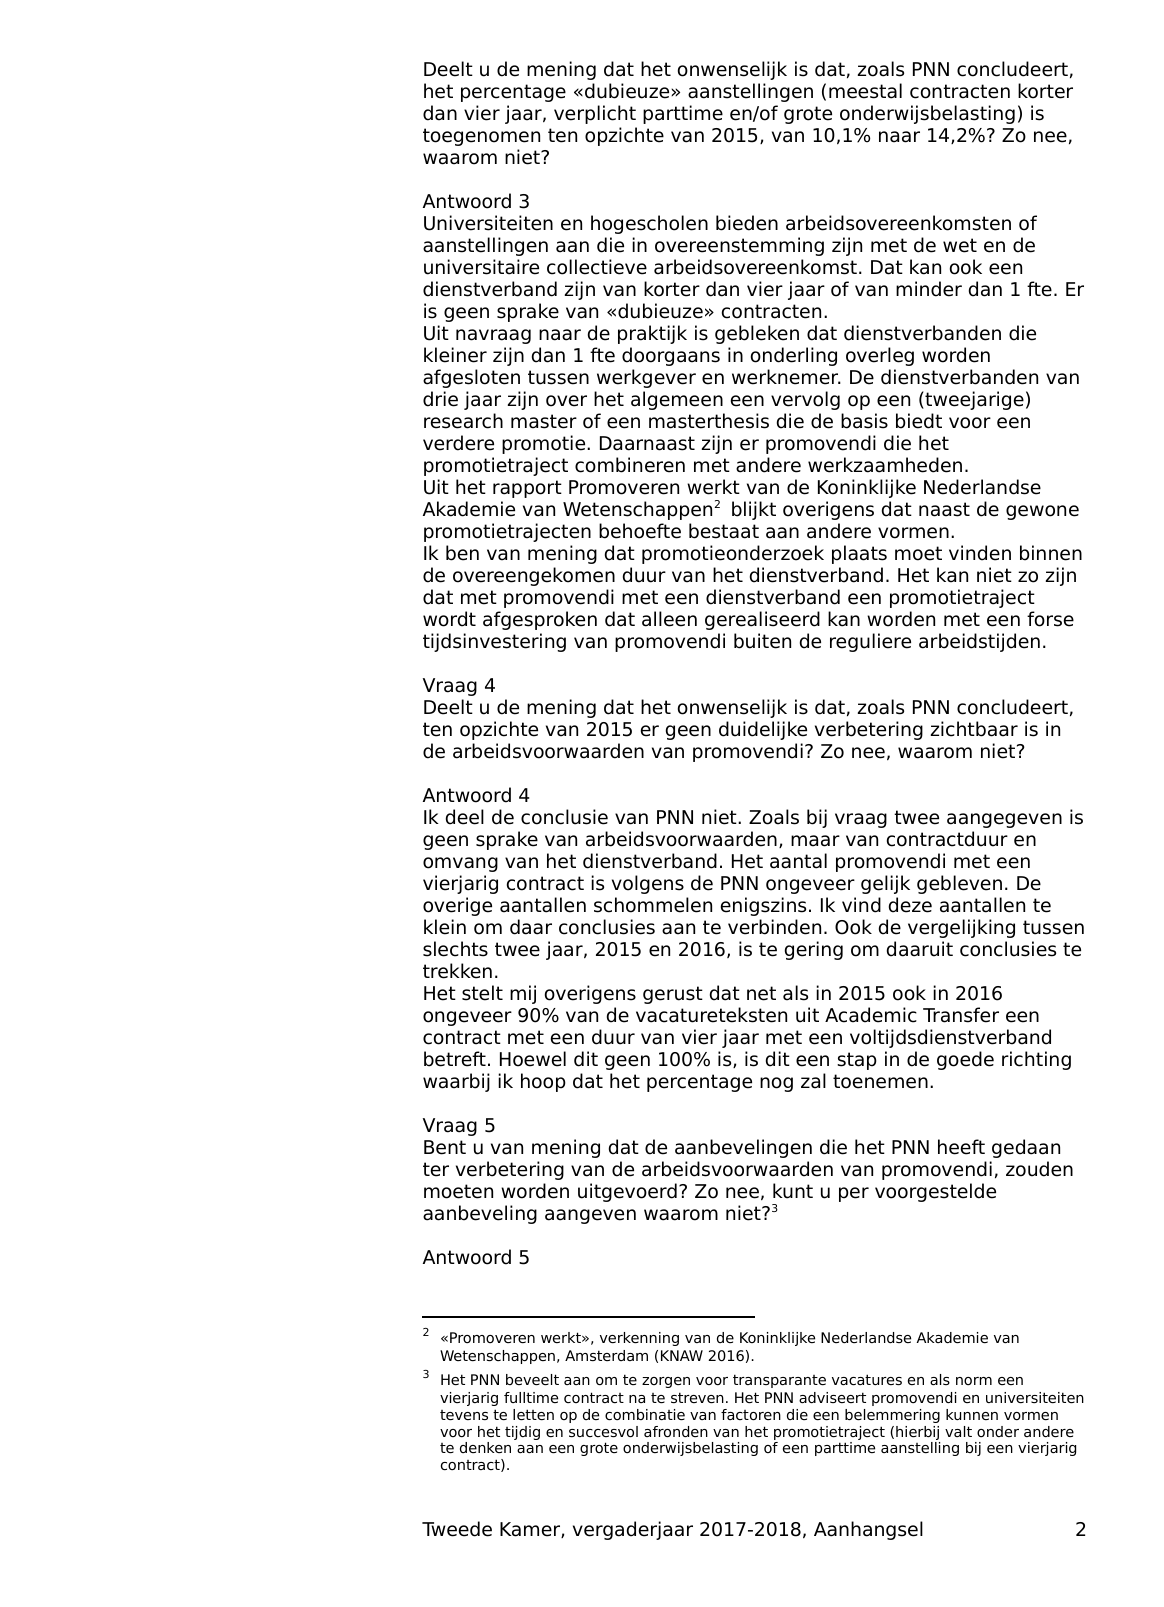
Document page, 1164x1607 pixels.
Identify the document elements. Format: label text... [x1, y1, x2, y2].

text Antwoord 4 [422, 785, 1087, 807]
text Deelt u de mening dat het onwenselijk is dat, zoals PNN concludeert, het percentage «dubieuze» aanstellingen (meestal contracten korter dan vier jaar, verplicht parttime en/of grote onderwijsbelasting) is toegenomen ten opzichte van 2015, van 10,1% naar 14,2%? Zo nee, waarom niet? [422, 59, 1087, 169]
text Deelt u de mening dat het onwenselijk is dat, zoals PNN concludeert, ten opzichte van 2015 er geen duidelijke verbetering zichtbaar is in de arbeidsvoorwaarden van promovendi? Zo nee, waarom niet? [422, 697, 1087, 763]
text Uit navraag naar de praktijk is gebleken dat dienstverbanden die kleiner zijn dan 1 fte doorgaans in onderling overleg worden afgesloten tussen werkgever en werknemer. De dienstverbanden van drie jaar zijn over het algemeen een vervolg op een (tweejarige) research master of een masterthesis die de basis biedt voor een verdere promotie. Daarnaast zijn er promovendi die het promotietraject combineren met andere werkzaamheden. [422, 323, 1087, 477]
text Het stelt mij overigens gerust dat net als in 2015 ook in 2016 ongeveer 90% van de vacatureteksten uit Academic Transfer een contract met een duur van vier jaar met een voltijdsdienstverband betreft. Hoewel dit geen 100% is, is dit een stap in de goede richting waarbij ik hoop dat het percentage nog zal toenemen. [422, 983, 1087, 1093]
text Universiteiten en hogescholen bieden arbeidsovereenkomsten of aanstellingen aan die in overeenstemming zijn met de wet en de universitaire collectieve arbeidsovereenkomst. Dat kan ook een dienstverband zijn van korter dan vier jaar of van minder dan 1 fte. Er is geen sprake van «dubieuze» contracten. [422, 213, 1087, 323]
text Het PNN beveelt aan om te zorgen voor transparante vacatures en als norm een vierjarig fulltime contract na te streven. Het PNN adviseert promovendi en universiteiten tevens te letten op de combinatie van factoren die een belemmering kunnen vormen voor het tijdig en succesvol afronden van het promotietraject (hierbij valt onder andere te denken aan een grote onderwijsbelasting of een parttime aanstelling bij een vierjarig contract). [422, 1368, 1087, 1474]
text Vraag 5 [422, 1115, 1087, 1137]
text «Promoveren werkt», verkenning van de Koninklijke Nederlandse Akademie van Wetenschappen, Amsterdam (KNAW 2016). [422, 1326, 1087, 1365]
text Vraag 4 [422, 675, 1087, 697]
text Uit het rapport Promoveren werkt van de Koninklijke Nederlandse Akademie van Wetenschappen blijkt overigens dat naast de gewone promotietrajecten behoefte bestaat aan andere vormen. [422, 477, 1087, 543]
text Bent u van mening dat de aanbevelingen die het PNN heeft gedaan ter verbetering van de arbeidsvoorwaarden van promovendi, zouden moeten worden uitgevoerd? Zo nee, kunt u per voorgestelde aanbeveling aangeven waarom niet? [422, 1137, 1087, 1225]
text Antwoord 5 [422, 1247, 1087, 1269]
text Ik deel de conclusie van PNN niet. Zoals bij vraag twee aangegeven is geen sprake van arbeidsvoorwaarden, maar van contractduur en omvang van het dienstverband. Het aantal promovendi met een vierjarig contract is volgens de PNN ongeveer gelijk gebleven. De overige aantallen schommelen enigszins. Ik vind deze aantallen te klein om daar conclusies aan te verbinden. Ook de vergelijking tussen slechts twee jaar, 2015 en 2016, is te gering om daaruit conclusies te trekken. [422, 807, 1087, 983]
text Antwoord 3 [422, 191, 1087, 213]
text Ik ben van mening dat promotieonderzoek plaats moet vinden binnen de overeengekomen duur van het dienstverband. Het kan niet zo zijn dat met promovendi met een dienstverband een promotietraject wordt afgesproken dat alleen gerealiseerd kan worden met een forse tijdsinvestering van promovendi buiten de reguliere arbeidstijden. [422, 543, 1087, 653]
